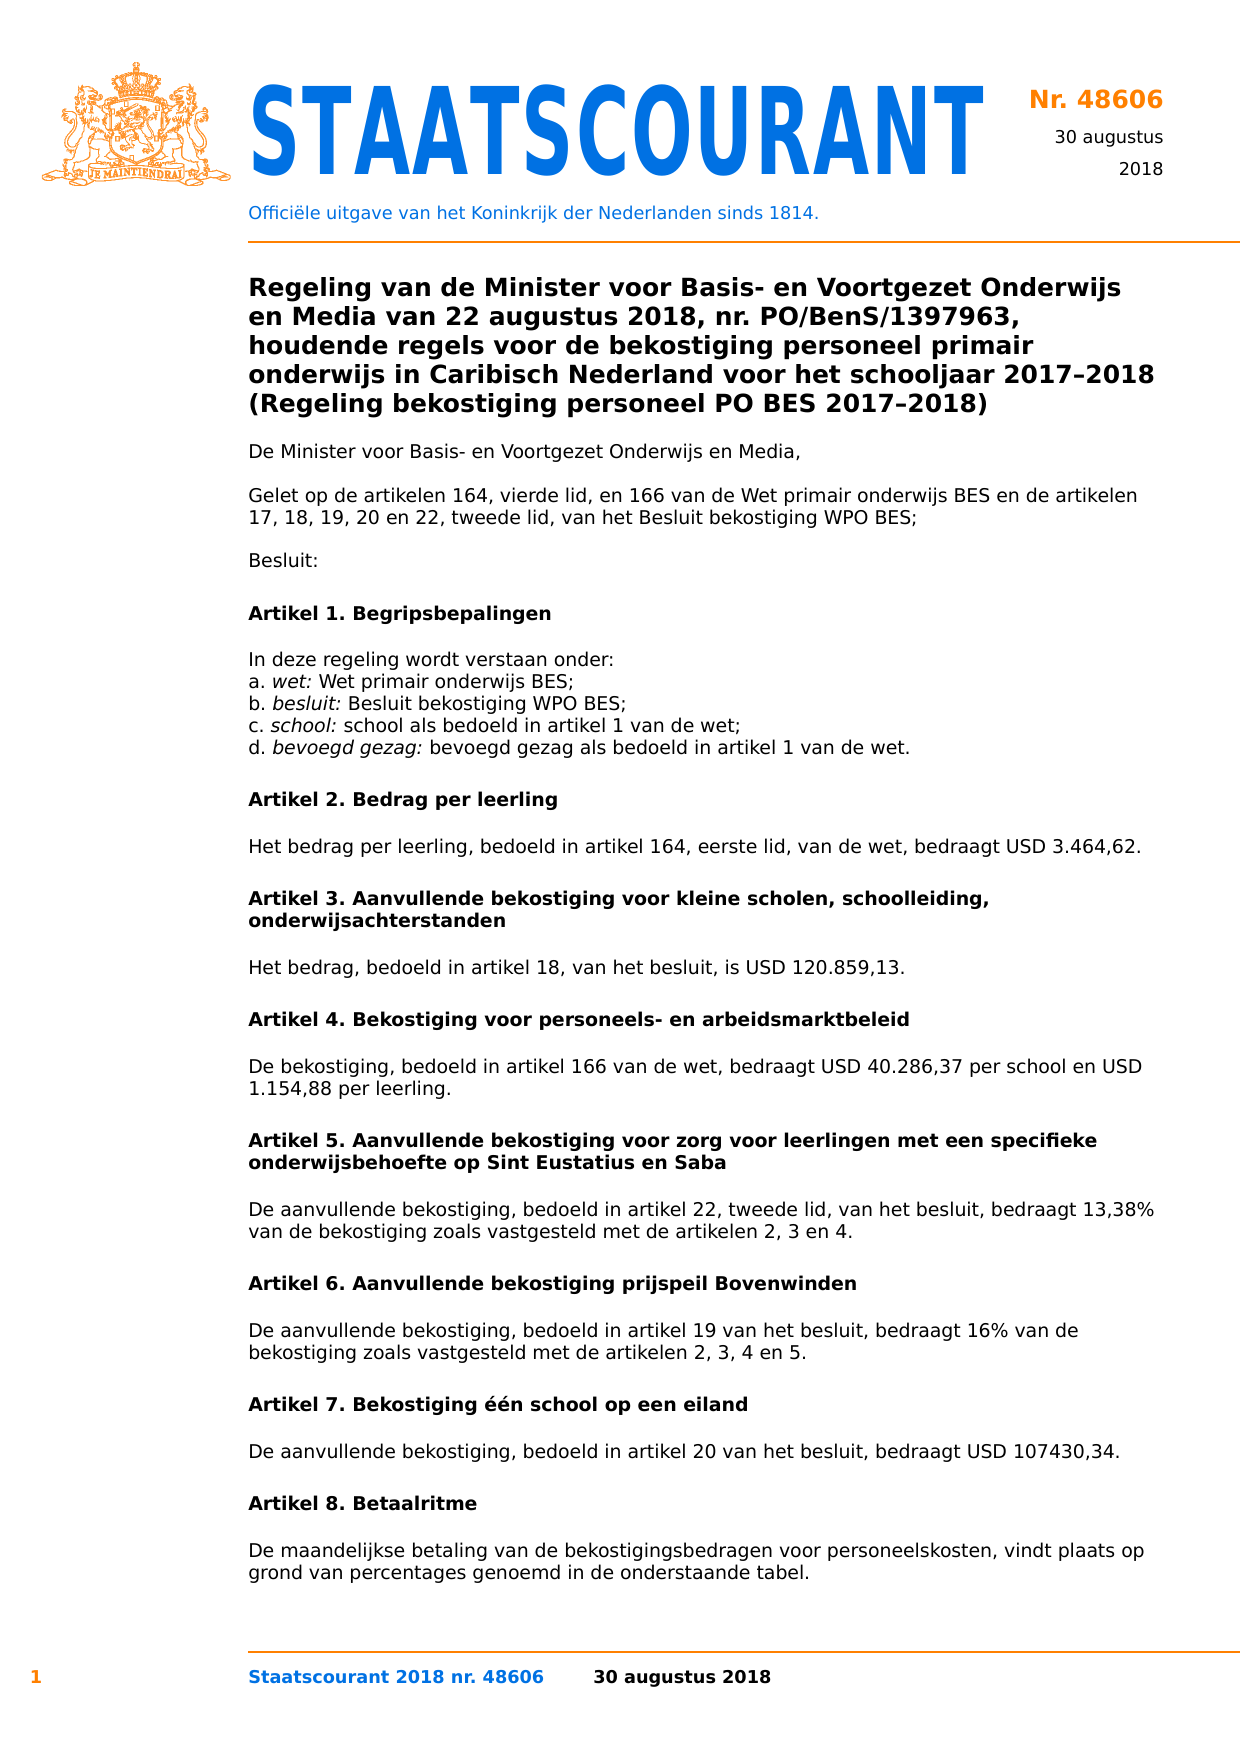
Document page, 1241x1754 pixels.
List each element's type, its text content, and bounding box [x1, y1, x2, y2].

subtitle Artikel 1. Begripsbepalingen [248, 602, 1163, 624]
table_header STAATSCOURANT [248, 62, 998, 203]
subtitle Artikel 2. Bedrag per leerling [248, 789, 1163, 811]
text De maandelijkse betaling van de bekostigingsbedragen voor personeelskosten, vindt plaats op grond van percentages genoemd in de onderstaande tabel. [248, 1540, 1163, 1584]
table_cell 30 augustus [998, 121, 1240, 153]
text De aanvullende bekostiging, bedoeld in artikel 20 van het besluit, bedraagt USD 107430,34. [248, 1441, 1163, 1463]
subtitle Artikel 6. Aanvullende bekostiging prijspeil Bovenwinden [248, 1273, 1163, 1295]
text De aanvullende bekostiging, bedoeld in artikel 22, tweede lid, van het besluit, bedraagt 13,38% van de bekostiging zoals vastgesteld met de artikelen 2, 3 en 4. [248, 1199, 1163, 1243]
picture [41, 62, 231, 186]
table_header [25, 62, 248, 241]
subtitle Artikel 4. Bekostiging voor personeels- en arbeidsmarktbeleid [248, 1009, 1163, 1031]
text d. bevoegd gezag: bevoegd gezag als bedoeld in artikel 1 van de wet. [248, 737, 1163, 759]
text De aanvullende bekostiging, bedoeld in artikel 19 van het besluit, bedraagt 16% van de bekostiging zoals vastgesteld met de artikelen 2, 3, 4 en 5. [248, 1320, 1163, 1364]
text a. wet: Wet primair onderwijs BES; [248, 671, 1163, 693]
text Het bedrag per leerling, bedoeld in artikel 164, eerste lid, van de wet, bedraagt USD 3.464,62. [248, 836, 1163, 858]
text b. besluit: Besluit bekostiging WPO BES; [248, 693, 1163, 715]
subtitle Regeling van de Minister voor Basis- en Voortgezet Onderwijs en Media van 22 augustus 2018, nr. PO/BenS/1397963, houdende regels voor de bekostiging personeel primair onderwijs in Caribisch Nederland voor het schooljaar 2017–2018 (Regeling bekostiging personeel PO BES 2017–2018) [248, 273, 1163, 419]
subtitle Artikel 5. Aanvullende bekostiging voor zorg voor leerlingen met een specifieke onderwijsbehoefte op Sint Eustatius en Saba [248, 1130, 1163, 1174]
table_header Nr. 48606 [998, 62, 1240, 121]
text Het bedrag, bedoeld in artikel 18, van het besluit, is USD 120.859,13. [248, 957, 1163, 979]
text De Minister voor Basis- en Voortgezet Onderwijs en Media, [248, 441, 1163, 463]
subtitle Artikel 3. Aanvullende bekostiging voor kleine scholen, schoolleiding, onderwijsachterstanden [248, 888, 1163, 932]
text c. school: school als bedoeld in artikel 1 van de wet; [248, 715, 1163, 737]
text De bekostiging, bedoeld in artikel 166 van de wet, bedraagt USD 40.286,37 per school en USD 1.154,88 per leerling. [248, 1056, 1163, 1100]
table_cell 2018 [998, 153, 1240, 203]
table_cell Officiële uitgave van het Koninkrijk der Nederlanden sinds 1814. [248, 203, 1240, 241]
text In deze regeling wordt verstaan onder: [248, 649, 1163, 671]
subtitle Artikel 7. Bekostiging één school op een eiland [248, 1394, 1163, 1416]
text Gelet op de artikelen 164, vierde lid, en 166 van de Wet primair onderwijs BES en de artikelen 17, 18, 19, 20 en 22, tweede lid, van het Besluit bekostiging WPO BES; [248, 484, 1163, 528]
subtitle Artikel 8. Betaalritme [248, 1493, 1163, 1515]
text Besluit: [248, 550, 1163, 572]
